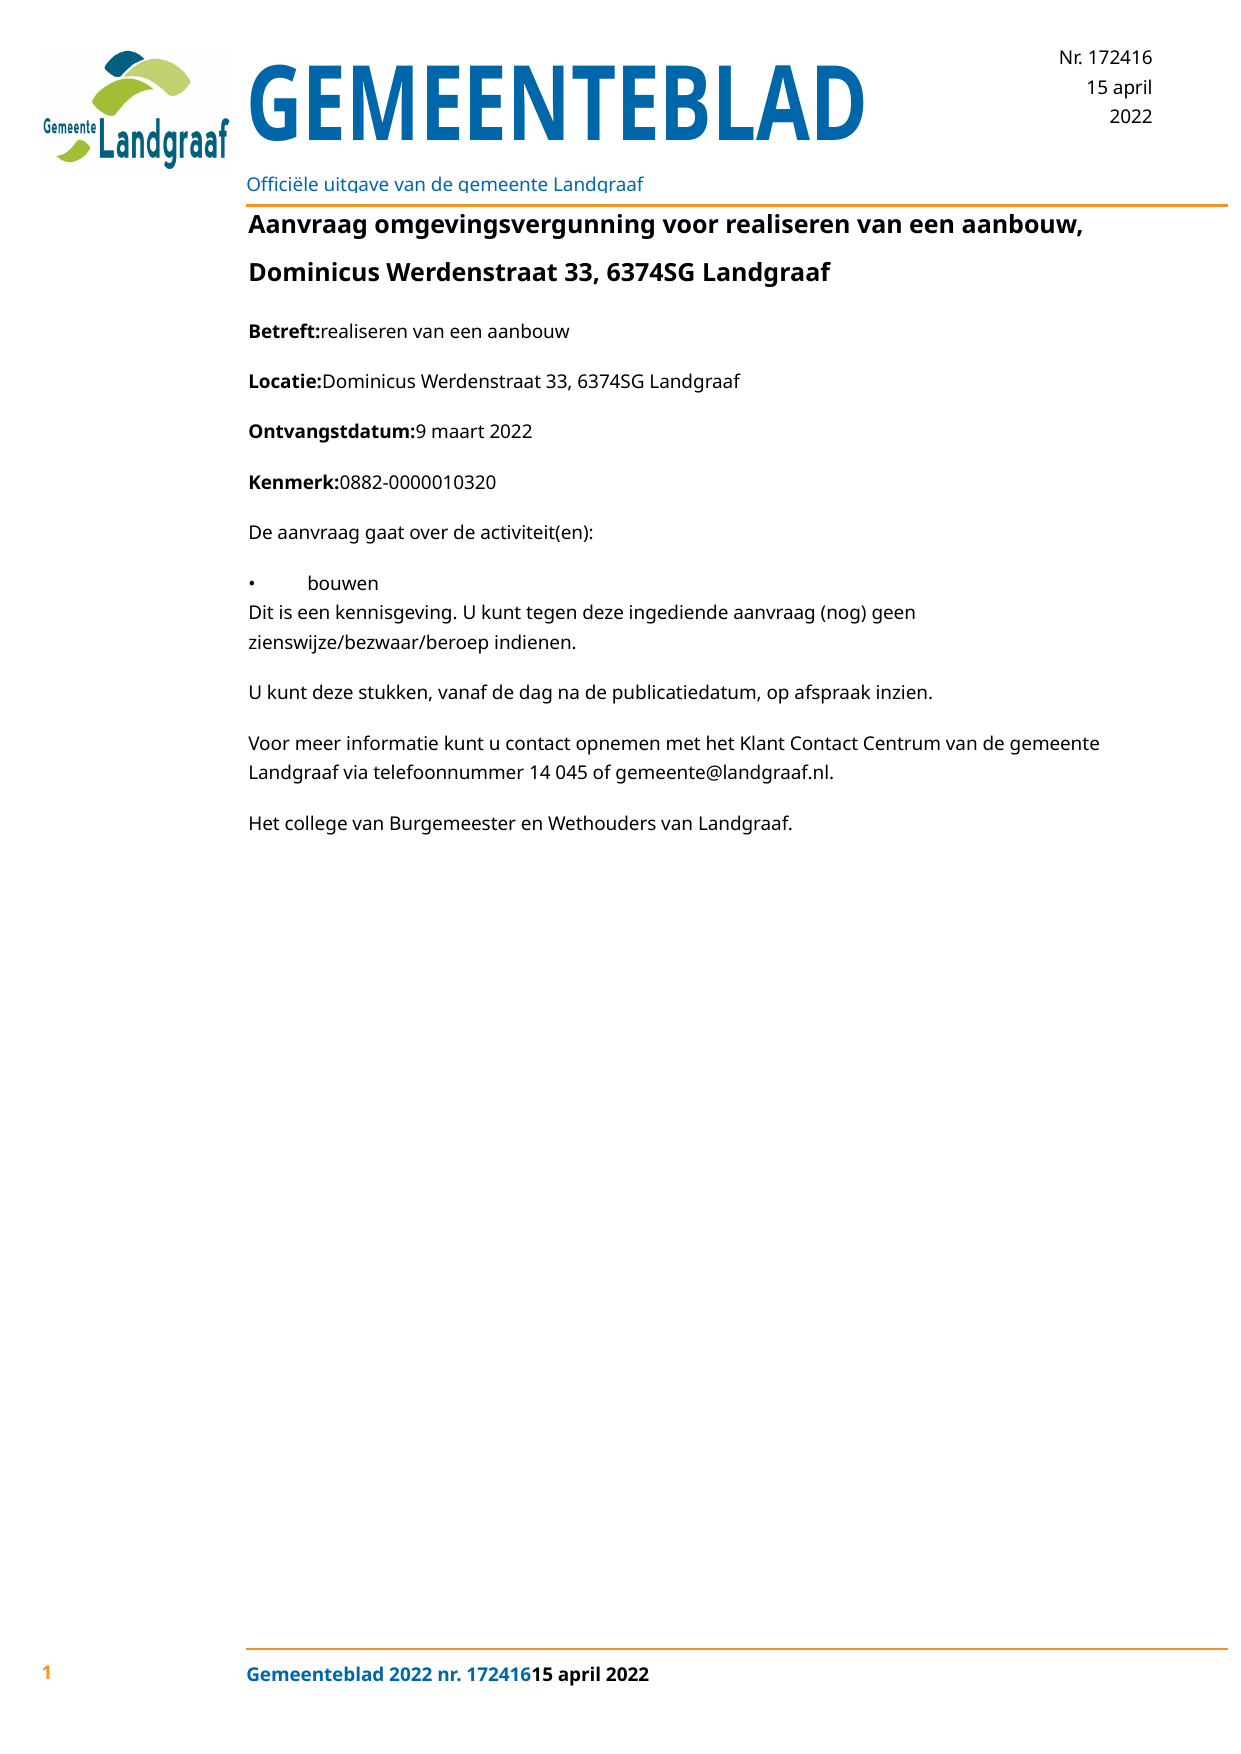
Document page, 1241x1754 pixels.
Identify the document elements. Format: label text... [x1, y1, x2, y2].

text Voor meer informatie kunt u contact opnemen met het Klant Contact Centrum van de gemeente Landgraaf via telefoonnummer 14 045 of gemeente@landgraaf.nl. [248, 730, 1152, 785]
text Kenmerk:0882-0000010320 [248, 469, 1152, 495]
text Betreft:realiseren van een aanbouw [248, 318, 1152, 344]
text Het college van Burgemeester en Wethouders van Landgraaf. [248, 810, 1152, 836]
text Ontvangstdatum:9 maart 2022 [248, 419, 1152, 444]
text Locatie:Dominicus Werdenstraat 33, 6374SG Landgraaf [248, 368, 1152, 394]
text U kunt deze stukken, vanaf de dag na de publicatiedatum, op afspraak inzien. [248, 679, 1152, 705]
text Aanvraag omgevingsvergunning voor realiseren van een aanbouw, Dominicus Werdenstraat 33, 6374SG Landgraaf [248, 207, 1152, 288]
list bouwen [248, 570, 1152, 596]
text Dit is een kennisgeving. U kunt tegen deze ingediende aanvraag (nog) geen zienswijze/bezwaar/beroep indienen. [248, 599, 1152, 655]
text De aanvraag gaat over de activiteit(en): [248, 519, 1152, 545]
picture [41, 47, 231, 172]
